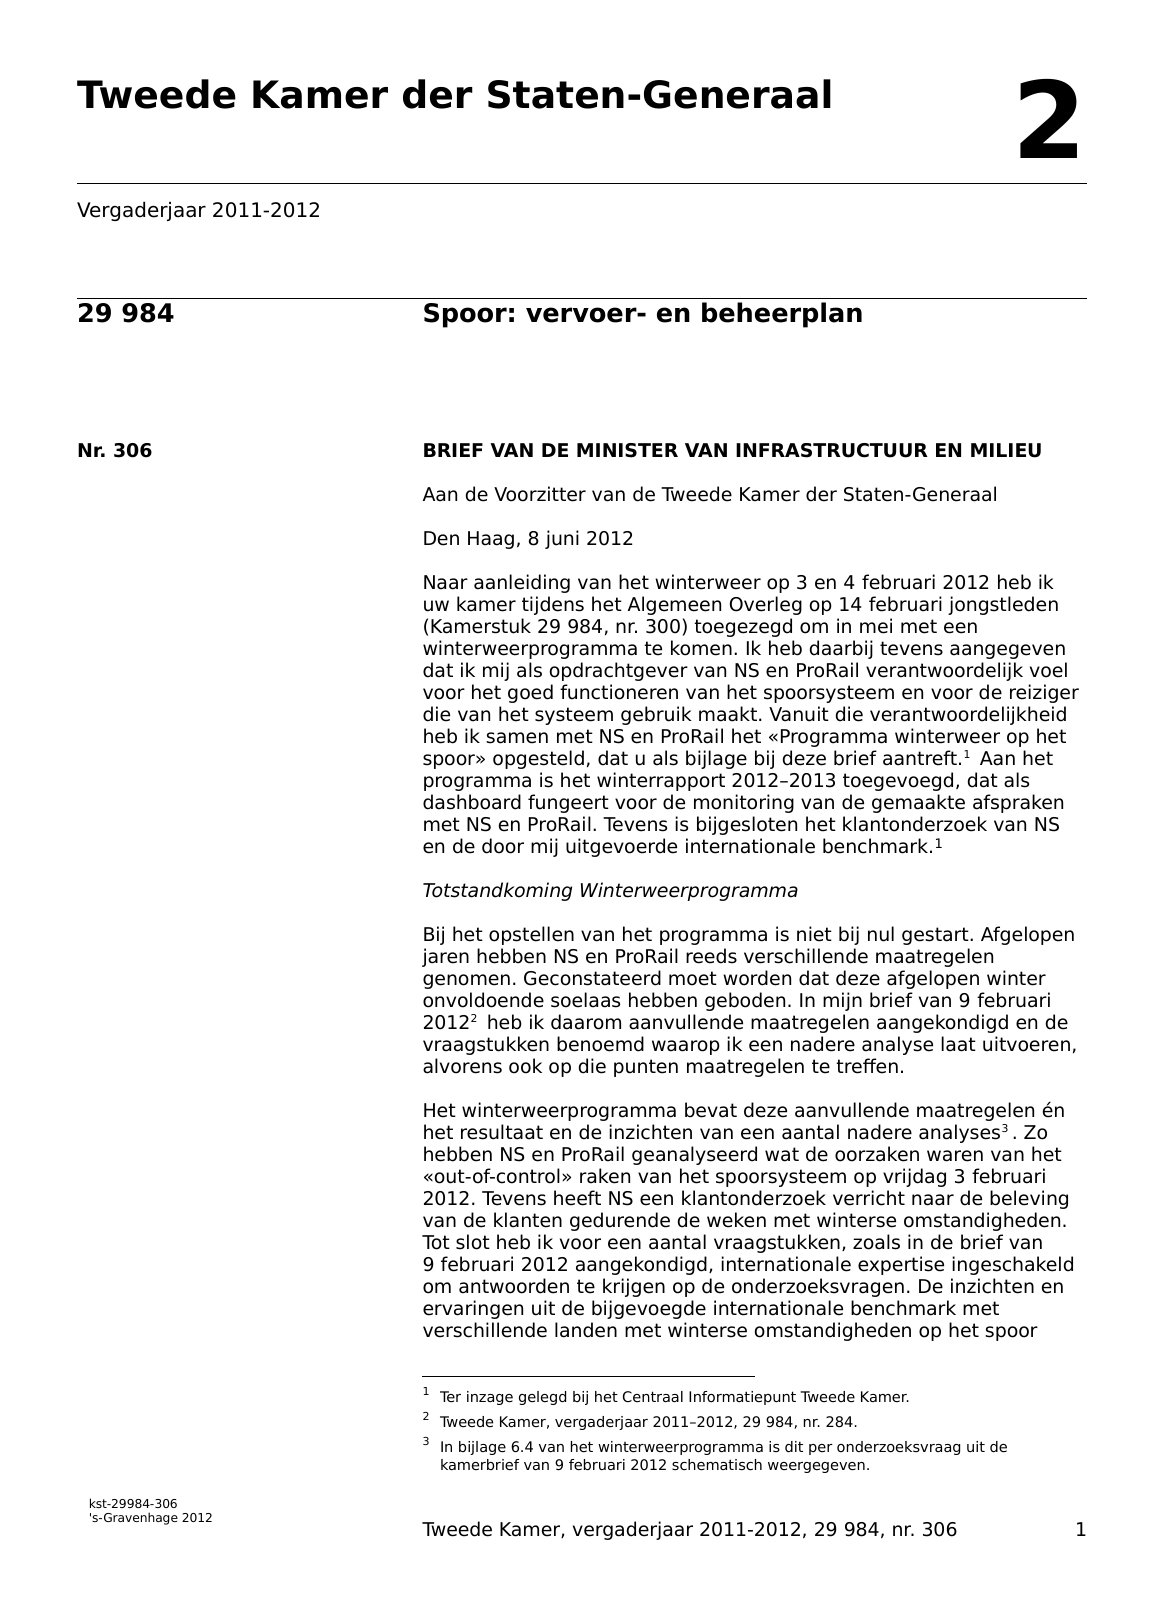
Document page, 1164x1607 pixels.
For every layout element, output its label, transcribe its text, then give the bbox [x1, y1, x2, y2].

text 's-Gravenhage 2012 [88, 1511, 323, 1525]
text Den Haag, 8 juni 2012 [422, 528, 1087, 550]
table_header Tweede Kamer der Staten-Generaal [77, 59, 886, 183]
text Tweede Kamer, vergaderjaar 2011–2012, 29 984, nr. 284. [422, 1410, 1087, 1432]
text Het winterweerprogramma bevat deze aanvullende maatregelen én het resultaat en de inzichten van een aantal nadere analyses. Zo hebben NS en ProRail geanalyseerd wat de oorzaken waren van het «out-of-control» raken van het spoorsysteem op vrijdag 3 februari 2012. Tevens heeft NS een klantonderzoek verricht naar de beleving van de klanten gedurende de weken met winterse omstandigheden. Tot slot heb ik voor een aantal vraagstukken, zoals in de brief van 9 februari 2012 aangekondigd, internationale expertise ingeschakeld om antwoorden te krijgen op de onderzoeksvragen. De inzichten en ervaringen uit de bijgevoegde internationale benchmark met verschillende landen met winterse omstandigheden op het spoor [422, 1100, 1087, 1342]
text Aan de Voorzitter van de Tweede Kamer der Staten-Generaal [422, 484, 1087, 506]
text Ter inzage gelegd bij het Centraal Informatiepunt Tweede Kamer. [422, 1385, 1087, 1407]
subtitle Totstandkoming Winterweerprogramma [422, 880, 1087, 902]
subtitle 29 984 Spoor: vervoer- en beheerplan [77, 299, 1087, 329]
table_header 2 [886, 59, 1087, 183]
table_cell Vergaderjaar 2011-2012 [77, 184, 1087, 298]
text In bijlage 6.4 van het winterweerprogramma is dit per onderzoeksvraag uit de kamerbrief van 9 februari 2012 schematisch weergegeven. [422, 1435, 1087, 1474]
text Naar aanleiding van het winterweer op 3 en 4 februari 2012 heb ik uw kamer tijdens het Algemeen Overleg op 14 februari jongstleden (Kamerstuk 29 984, nr. 300) toegezegd om in mei met een winterweerprogramma te komen. Ik heb daarbij tevens aangegeven dat ik mij als opdrachtgever van NS en ProRail verantwoordelijk voel voor het goed functioneren van het spoorsysteem en voor de reiziger die van het systeem gebruik maakt. Vanuit die verantwoordelijkheid heb ik samen met NS en ProRail het «Programma winterweer op het spoor» opgesteld, dat u als bijlage bij deze brief aantreft. Aan het programma is het winterrapport 2012–2013 toegevoegd, dat als dashboard fungeert voor de monitoring van de gemaakte afspraken met NS en ProRail. Tevens is bijgesloten het klantonderzoek van NS en de door mij uitgevoerde internationale benchmark.1 [422, 572, 1087, 858]
text Bij het opstellen van het programma is niet bij nul gestart. Afgelopen jaren hebben NS en ProRail reeds verschillende maatregelen genomen. Geconstateerd moet worden dat deze afgelopen winter onvoldoende soelaas hebben geboden. In mijn brief van 9 februari 2012 heb ik daarom aanvullende maatregelen aangekondigd en de vraagstukken benoemd waarop ik een nadere analyse laat uitvoeren, alvorens ook op die punten maatregelen te treffen. [422, 924, 1087, 1078]
subtitle Nr. 306 BRIEF VAN DE MINISTER VAN INFRASTRUCTUUR EN MILIEU [77, 440, 1087, 462]
text kst-29984-306 [88, 1497, 323, 1511]
